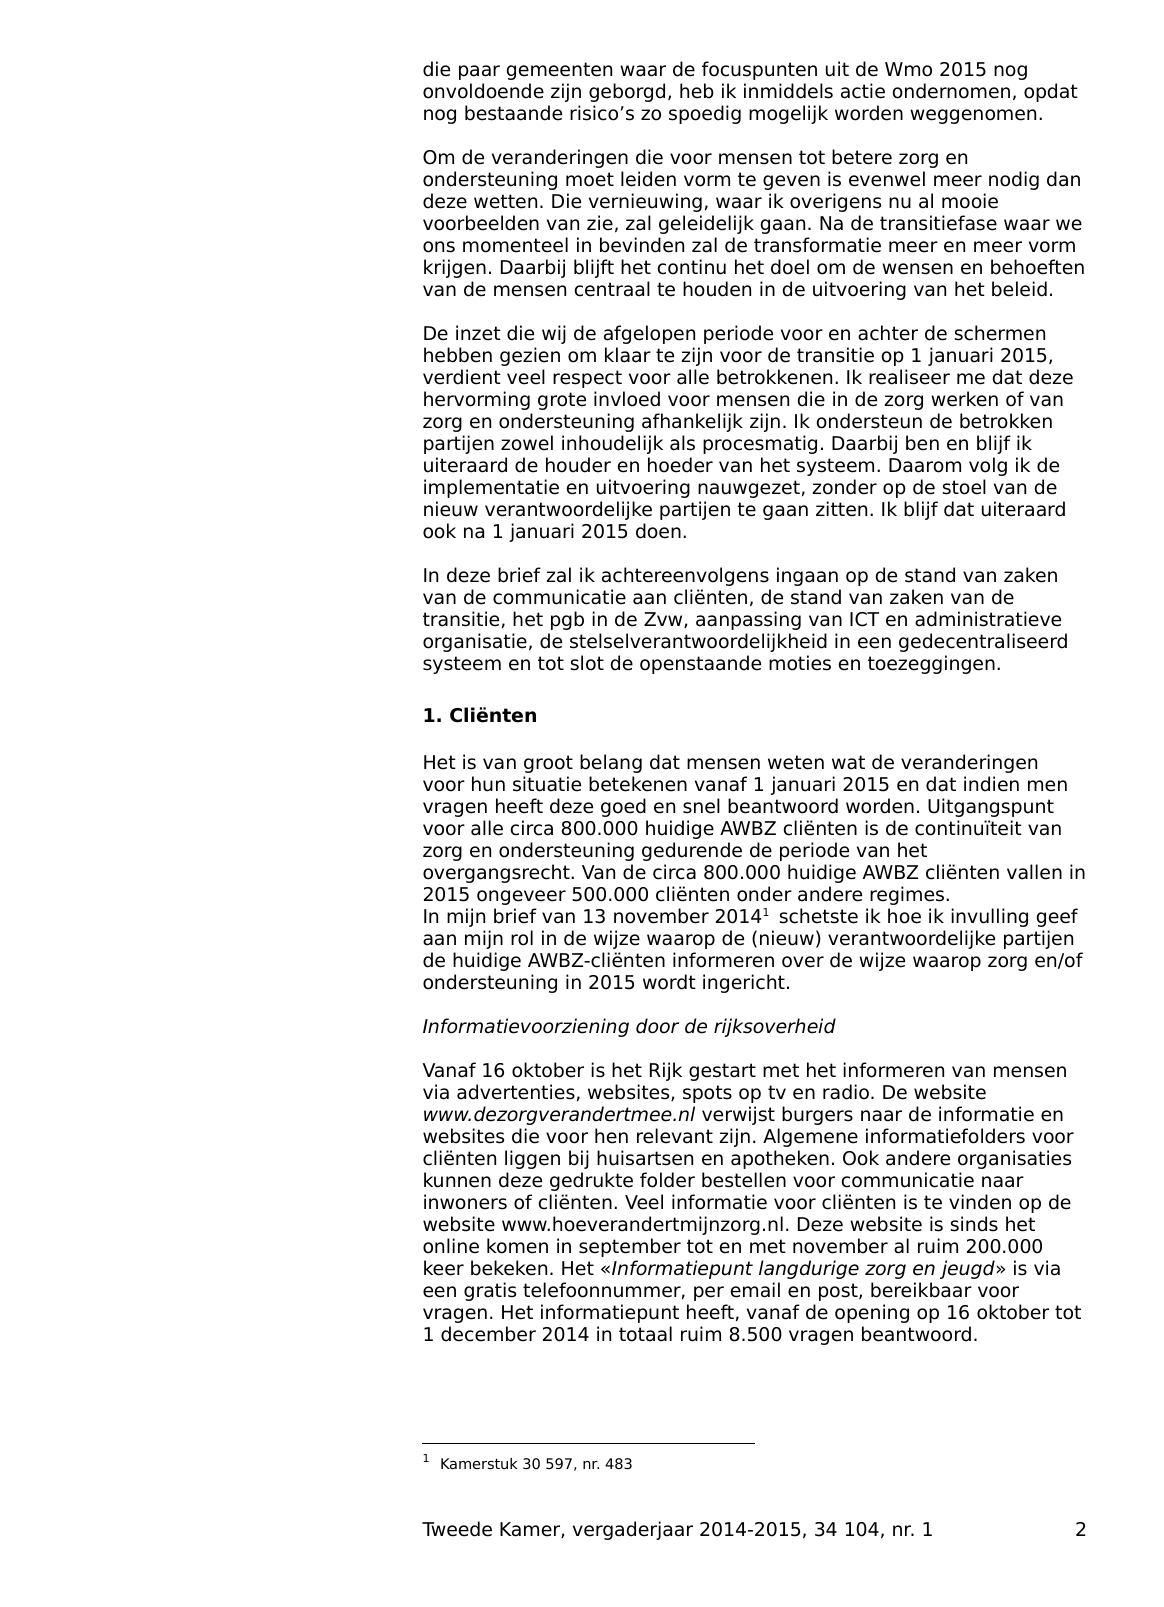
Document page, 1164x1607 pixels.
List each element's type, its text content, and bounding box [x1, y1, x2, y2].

text Kamerstuk 30 597, nr. 483 [422, 1452, 1087, 1474]
subtitle Informatievoorziening door de rijksoverheid [422, 1016, 1087, 1038]
text Om de veranderingen die voor mensen tot betere zorg en ondersteuning moet leiden vorm te geven is evenwel meer nodig dan deze wetten. Die vernieuwing, waar ik overigens nu al mooie voorbeelden van zie, zal geleidelijk gaan. Na de transitiefase waar we ons momenteel in bevinden zal de transformatie meer en meer vorm krijgen. Daarbij blijft het continu het doel om de wensen en behoeften van de mensen centraal te houden in de uitvoering van het beleid. [422, 147, 1087, 301]
text De inzet die wij de afgelopen periode voor en achter de schermen hebben gezien om klaar te zijn voor de transitie op 1 januari 2015, verdient veel respect voor alle betrokkenen. Ik realiseer me dat deze hervorming grote invloed voor mensen die in de zorg werken of van zorg en ondersteuning afhankelijk zijn. Ik ondersteun de betrokken partijen zowel inhoudelijk als procesmatig. Daarbij ben en blijf ik uiteraard de houder en hoeder van het systeem. Daarom volg ik de implementatie en uitvoering nauwgezet, zonder op de stoel van de nieuw verantwoordelijke partijen te gaan zitten. Ik blijf dat uiteraard ook na 1 januari 2015 doen. [422, 323, 1087, 543]
text die paar gemeenten waar de focuspunten uit de Wmo 2015 nog onvoldoende zijn geborgd, heb ik inmiddels actie ondernomen, opdat nog bestaande risico’s zo spoedig mogelijk worden weggenomen. [422, 59, 1087, 125]
text Het is van groot belang dat mensen weten wat de veranderingen voor hun situatie betekenen vanaf 1 januari 2015 en dat indien men vragen heeft deze goed en snel beantwoord worden. Uitgangspunt voor alle circa 800.000 huidige AWBZ cliënten is de continuïteit van zorg en ondersteuning gedurende de periode van het overgangsrecht. Van de circa 800.000 huidige AWBZ cliënten vallen in 2015 ongeveer 500.000 cliënten onder andere regimes. [422, 752, 1087, 906]
text Vanaf 16 oktober is het Rijk gestart met het informeren van mensen via advertenties, websites, spots op tv en radio. De website www.dezorgverandertmee.nl verwijst burgers naar de informatie en websites die voor hen relevant zijn. Algemene informatiefolders voor cliënten liggen bij huisartsen en apotheken. Ook andere organisaties kunnen deze gedrukte folder bestellen voor communicatie naar inwoners of cliënten. Veel informatie voor cliënten is te vinden op de website www.hoeverandertmijnzorg.nl. Deze website is sinds het online komen in september tot en met november al ruim 200.000 keer bekeken. Het «Informatiepunt langdurige zorg en jeugd» is via een gratis telefoonnummer, per email en post, bereikbaar voor vragen. Het informatiepunt heeft, vanaf de opening op 16 oktober tot 1 december 2014 in totaal ruim 8.500 vragen beantwoord. [422, 1060, 1087, 1346]
subtitle 1. Cliënten [422, 705, 1087, 727]
text In mijn brief van 13 november 2014 schetste ik hoe ik invulling geef aan mijn rol in de wijze waarop de (nieuw) verantwoordelijke partijen de huidige AWBZ-cliënten informeren over de wijze waarop zorg en/of ondersteuning in 2015 wordt ingericht. [422, 906, 1087, 994]
text In deze brief zal ik achtereenvolgens ingaan op de stand van zaken van de communicatie aan cliënten, de stand van zaken van de transitie, het pgb in de Zvw, aanpassing van ICT en administratieve organisatie, de stelselverantwoordelijkheid in een gedecentraliseerd systeem en tot slot de openstaande moties en toezeggingen. [422, 565, 1087, 675]
